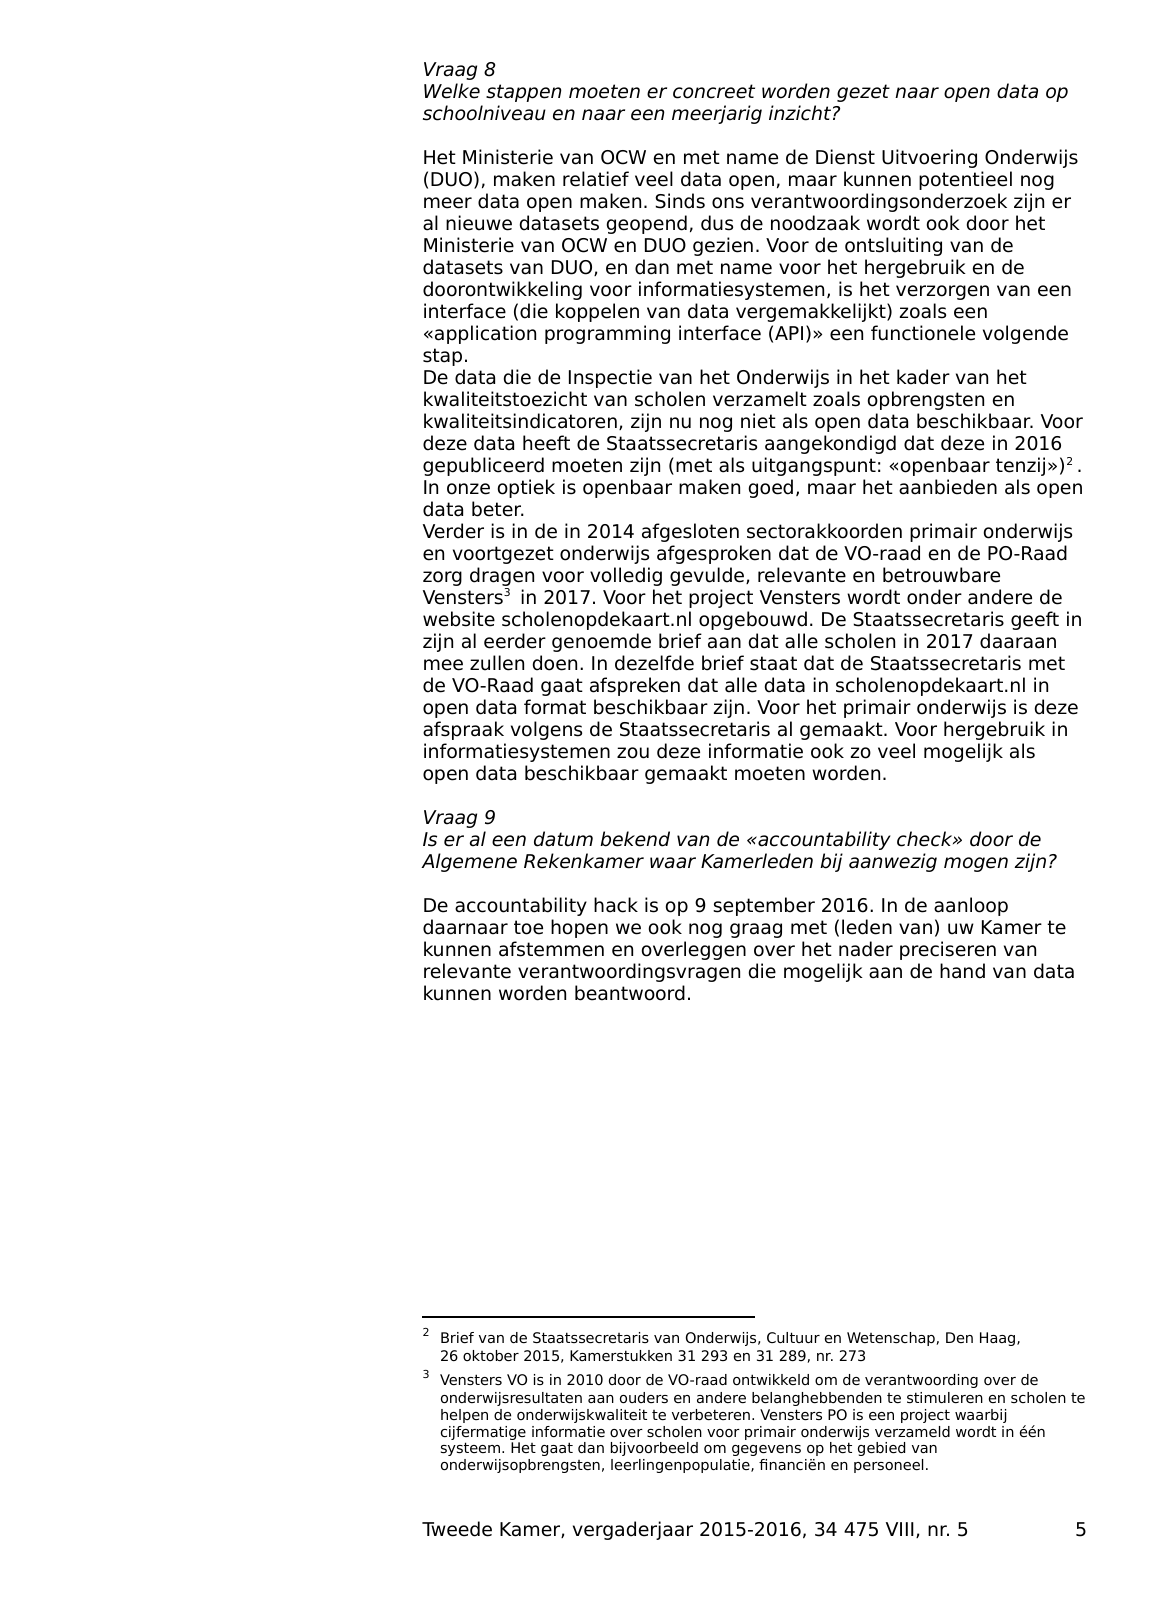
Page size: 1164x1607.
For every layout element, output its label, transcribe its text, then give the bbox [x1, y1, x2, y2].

text Brief van de Staatssecretaris van Onderwijs, Cultuur en Wetenschap, Den Haag, 26 oktober 2015, Kamerstukken 31 293 en 31 289, nr. 273 [422, 1326, 1087, 1365]
text De data die de Inspectie van het Onderwijs in het kader van het kwaliteitstoezicht van scholen verzamelt zoals opbrengsten en kwaliteitsindicatoren, zijn nu nog niet als open data beschikbaar. Voor deze data heeft de Staatssecretaris aangekondigd dat deze in 2016 gepubliceerd moeten zijn (met als uitgangspunt: «openbaar tenzij»). In onze optiek is openbaar maken goed, maar het aanbieden als open data beter. [422, 367, 1087, 521]
text Vensters VO is in 2010 door de VO-raad ontwikkeld om de verantwoording over de onderwijsresultaten aan ouders en andere belanghebbenden te stimuleren en scholen te helpen de onderwijskwaliteit te verbeteren. Vensters PO is een project waarbij cijfermatige informatie over scholen voor primair onderwijs verzameld wordt in één systeem. Het gaat dan bijvoorbeeld om gegevens op het gebied van onderwijsopbrengsten, leerlingenpopulatie, financiën en personeel. [422, 1368, 1087, 1474]
text Het Ministerie van OCW en met name de Dienst Uitvoering Onderwijs (DUO), maken relatief veel data open, maar kunnen potentieel nog meer data open maken. Sinds ons verantwoordingsonderzoek zijn er al nieuwe datasets geopend, dus de noodzaak wordt ook door het Ministerie van OCW en DUO gezien. Voor de ontsluiting van de datasets van DUO, en dan met name voor het hergebruik en de doorontwikkeling voor informatiesystemen, is het verzorgen van een interface (die koppelen van data vergemakkelijkt) zoals een «application programming interface (API)» een functionele volgende stap. [422, 147, 1087, 367]
text Verder is in de in 2014 afgesloten sectorakkoorden primair onderwijs en voortgezet onderwijs afgesproken dat de VO-raad en de PO-Raad zorg dragen voor volledig gevulde, relevante en betrouwbare Vensters in 2017. Voor het project Vensters wordt onder andere de website scholenopdekaart.nl opgebouwd. De Staatssecretaris geeft in zijn al eerder genoemde brief aan dat alle scholen in 2017 daaraan mee zullen doen. In dezelfde brief staat dat de Staatssecretaris met de VO-Raad gaat afspreken dat alle data in scholenopdekaart.nl in open data format beschikbaar zijn. Voor het primair onderwijs is deze afspraak volgens de Staatssecretaris al gemaakt. Voor hergebruik in informatiesystemen zou deze informatie ook zo veel mogelijk als open data beschikbaar gemaakt moeten worden. [422, 521, 1087, 784]
text De accountability hack is op 9 september 2016. In de aanloop daarnaar toe hopen we ook nog graag met (leden van) uw Kamer te kunnen afstemmen en overleggen over het nader preciseren van relevante verantwoordingsvragen die mogelijk aan de hand van data kunnen worden beantwoord. [422, 895, 1087, 1005]
text Is er al een datum bekend van de «accountability check» door de Algemene Rekenkamer waar Kamerleden bij aanwezig mogen zijn? [422, 829, 1087, 873]
text Welke stappen moeten er concreet worden gezet naar open data op schoolniveau en naar een meerjarig inzicht? [422, 81, 1087, 125]
text Vraag 9 [422, 807, 1087, 829]
text Vraag 8 [422, 59, 1087, 81]
